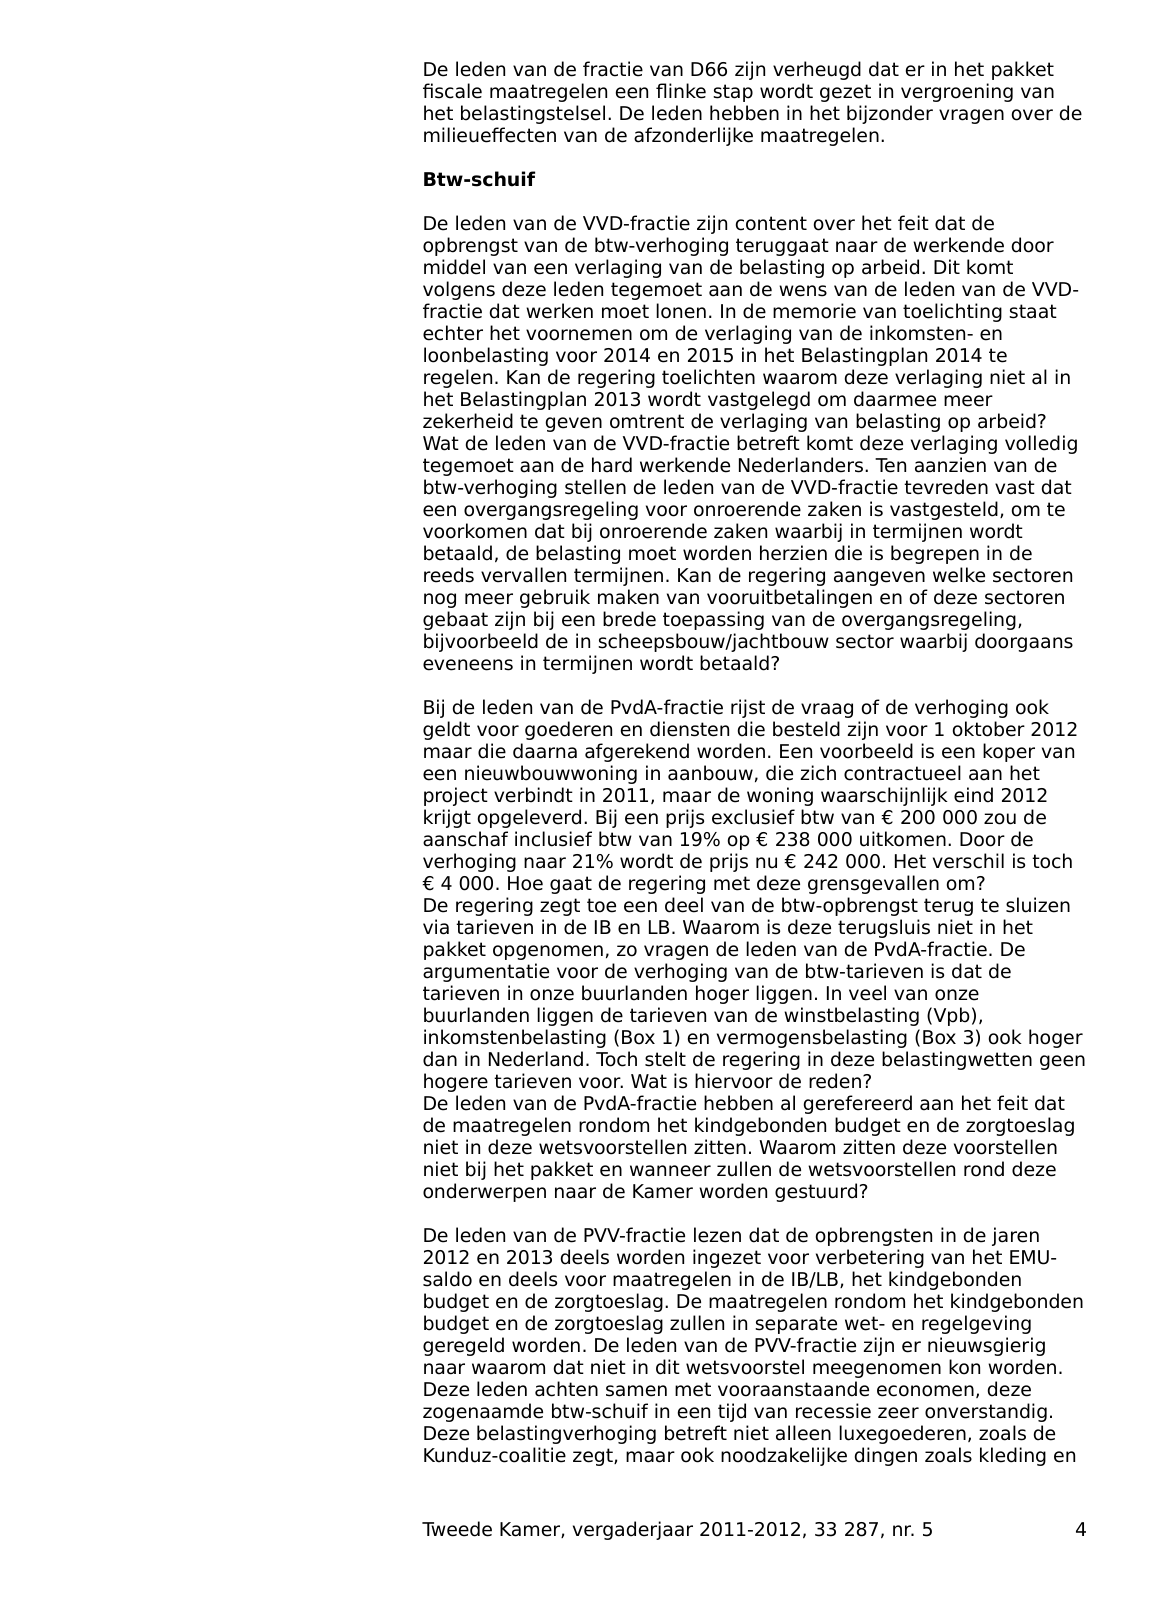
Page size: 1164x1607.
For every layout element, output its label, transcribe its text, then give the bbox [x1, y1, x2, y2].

subtitle Btw-schuif [422, 169, 1087, 191]
text Bij de leden van de PvdA-fractie rijst de vraag of de verhoging ook geldt voor goederen en diensten die besteld zijn voor 1 oktober 2012 maar die daarna afgerekend worden. Een voorbeeld is een koper van een nieuwbouwwoning in aanbouw, die zich contractueel aan het project verbindt in 2011, maar de woning waarschijnlijk eind 2012 krijgt opgeleverd. Bij een prijs exclusief btw van € 200 000 zou de aanschaf inclusief btw van 19% op € 238 000 uitkomen. Door de verhoging naar 21% wordt de prijs nu € 242 000. Het verschil is toch € 4 000. Hoe gaat de regering met deze grensgevallen om? [422, 697, 1087, 895]
text De leden van de fractie van D66 zijn verheugd dat er in het pakket fiscale maatregelen een flinke stap wordt gezet in vergroening van het belastingstelsel. De leden hebben in het bijzonder vragen over de milieueffecten van de afzonderlijke maatregelen. [422, 59, 1087, 147]
text De leden van de PvdA-fractie hebben al gerefereerd aan het feit dat de maatregelen rondom het kindgebonden budget en de zorgtoeslag niet in deze wetsvoorstellen zitten. Waarom zitten deze voorstellen niet bij het pakket en wanneer zullen de wetsvoorstellen rond deze onderwerpen naar de Kamer worden gestuurd? [422, 1093, 1087, 1203]
text De leden van de VVD-fractie zijn content over het feit dat de opbrengst van de btw-verhoging teruggaat naar de werkende door middel van een verlaging van de belasting op arbeid. Dit komt volgens deze leden tegemoet aan de wens van de leden van de VVD-fractie dat werken moet lonen. In de memorie van toelichting staat echter het voornemen om de verlaging van de inkomsten- en loonbelasting voor 2014 en 2015 in het Belastingplan 2014 te regelen. Kan de regering toelichten waarom deze verlaging niet al in het Belastingplan 2013 wordt vastgelegd om daarmee meer zekerheid te geven omtrent de verlaging van belasting op arbeid? Wat de leden van de VVD-fractie betreft komt deze verlaging volledig tegemoet aan de hard werkende Nederlanders. Ten aanzien van de btw-verhoging stellen de leden van de VVD-fractie tevreden vast dat een overgangsregeling voor onroerende zaken is vastgesteld, om te voorkomen dat bij onroerende zaken waarbij in termijnen wordt betaald, de belasting moet worden herzien die is begrepen in de reeds vervallen termijnen. Kan de regering aangeven welke sectoren nog meer gebruik maken van vooruitbetalingen en of deze sectoren gebaat zijn bij een brede toepassing van de overgangsregeling, bijvoorbeeld de in scheepsbouw/jachtbouw sector waarbij doorgaans eveneens in termijnen wordt betaald? [422, 213, 1087, 675]
text De regering zegt toe een deel van de btw-opbrengst terug te sluizen via tarieven in de IB en LB. Waarom is deze terugsluis niet in het pakket opgenomen, zo vragen de leden van de PvdA-fractie. De argumentatie voor de verhoging van de btw-tarieven is dat de tarieven in onze buurlanden hoger liggen. In veel van onze buurlanden liggen de tarieven van de winstbelasting (Vpb), inkomstenbelasting (Box 1) en vermogensbelasting (Box 3) ook hoger dan in Nederland. Toch stelt de regering in deze belastingwetten geen hogere tarieven voor. Wat is hiervoor de reden? [422, 895, 1087, 1093]
text De leden van de PVV-fractie lezen dat de opbrengsten in de jaren 2012 en 2013 deels worden ingezet voor verbetering van het EMU-saldo en deels voor maatregelen in de IB/LB, het kindgebonden budget en de zorgtoeslag. De maatregelen rondom het kindgebonden budget en de zorgtoeslag zullen in separate wet- en regelgeving geregeld worden. De leden van de PVV-fractie zijn er nieuwsgierig naar waarom dat niet in dit wetsvoorstel meegenomen kon worden. Deze leden achten samen met vooraanstaande economen, deze zogenaamde btw-schuif in een tijd van recessie zeer onverstandig. Deze belastingverhoging betreft niet alleen luxegoederen, zoals de Kunduz-coalitie zegt, maar ook noodzakelijke dingen zoals kleding en [422, 1225, 1087, 1467]
